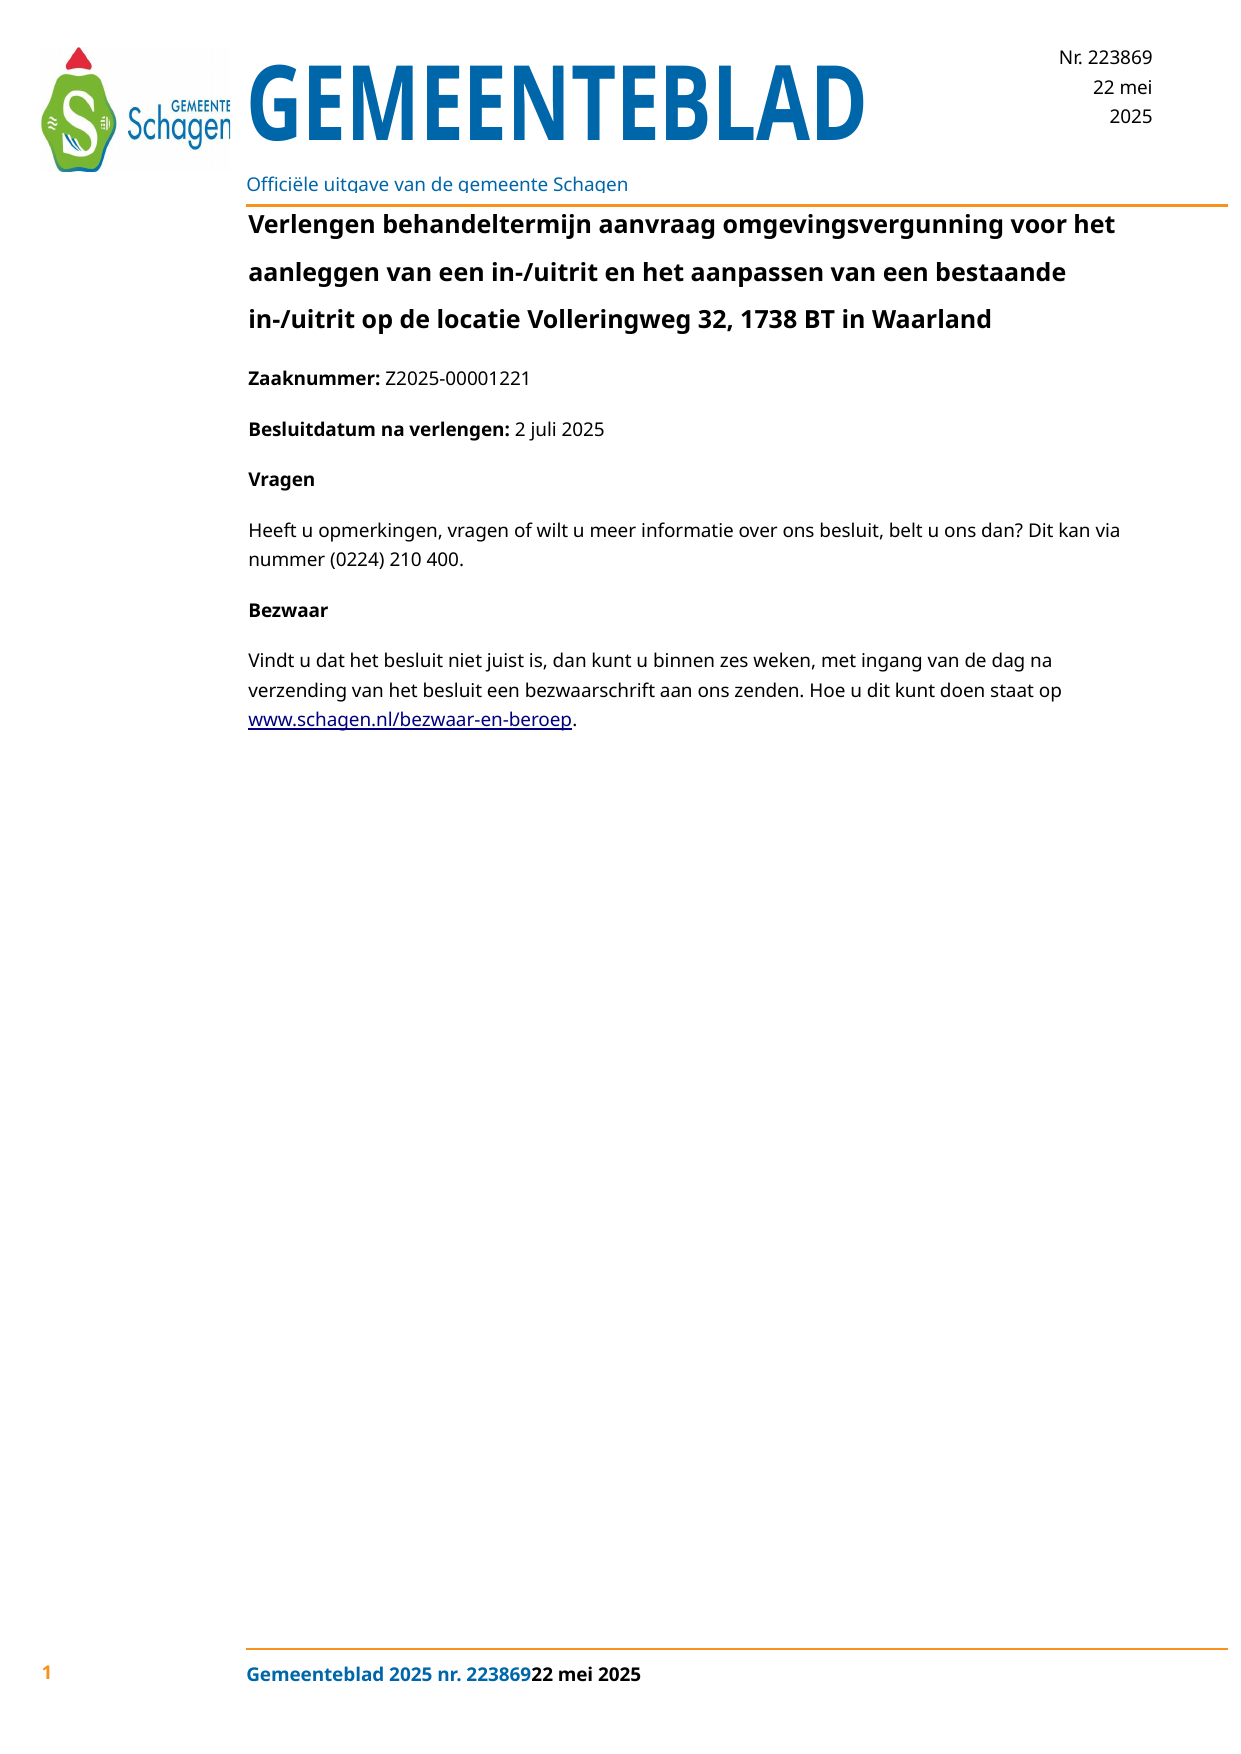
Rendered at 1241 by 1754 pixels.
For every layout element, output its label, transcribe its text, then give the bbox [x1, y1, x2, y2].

text Besluitdatum na verlengen: 2 juli 2025 [248, 416, 1152, 442]
text Verlengen behandeltermijn aanvraag omgevingsvergunning voor het aanleggen van een in-/uitrit en het aanpassen van een bestaande in-/uitrit op de locatie Volleringweg 32, 1738 BT in Waarland [248, 207, 1152, 336]
text Vindt u dat het besluit niet juist is, dan kunt u binnen zes weken, met ingang van de dag na verzending van het besluit een bezwaarschrift aan ons zenden. Hoe u dit kunt doen staat op www.schagen.nl/bezwaar-en-beroep. [248, 647, 1152, 732]
picture [41, 47, 231, 172]
text Vragen [248, 466, 1152, 492]
text Zaaknummer: Z2025-00001221 [248, 366, 1152, 391]
text Heeft u opmerkingen, vragen of wilt u meer informatie over ons besluit, belt u ons dan? Dit kan via nummer (0224) 210 400. [248, 517, 1152, 572]
text Bezwaar [248, 597, 1152, 622]
